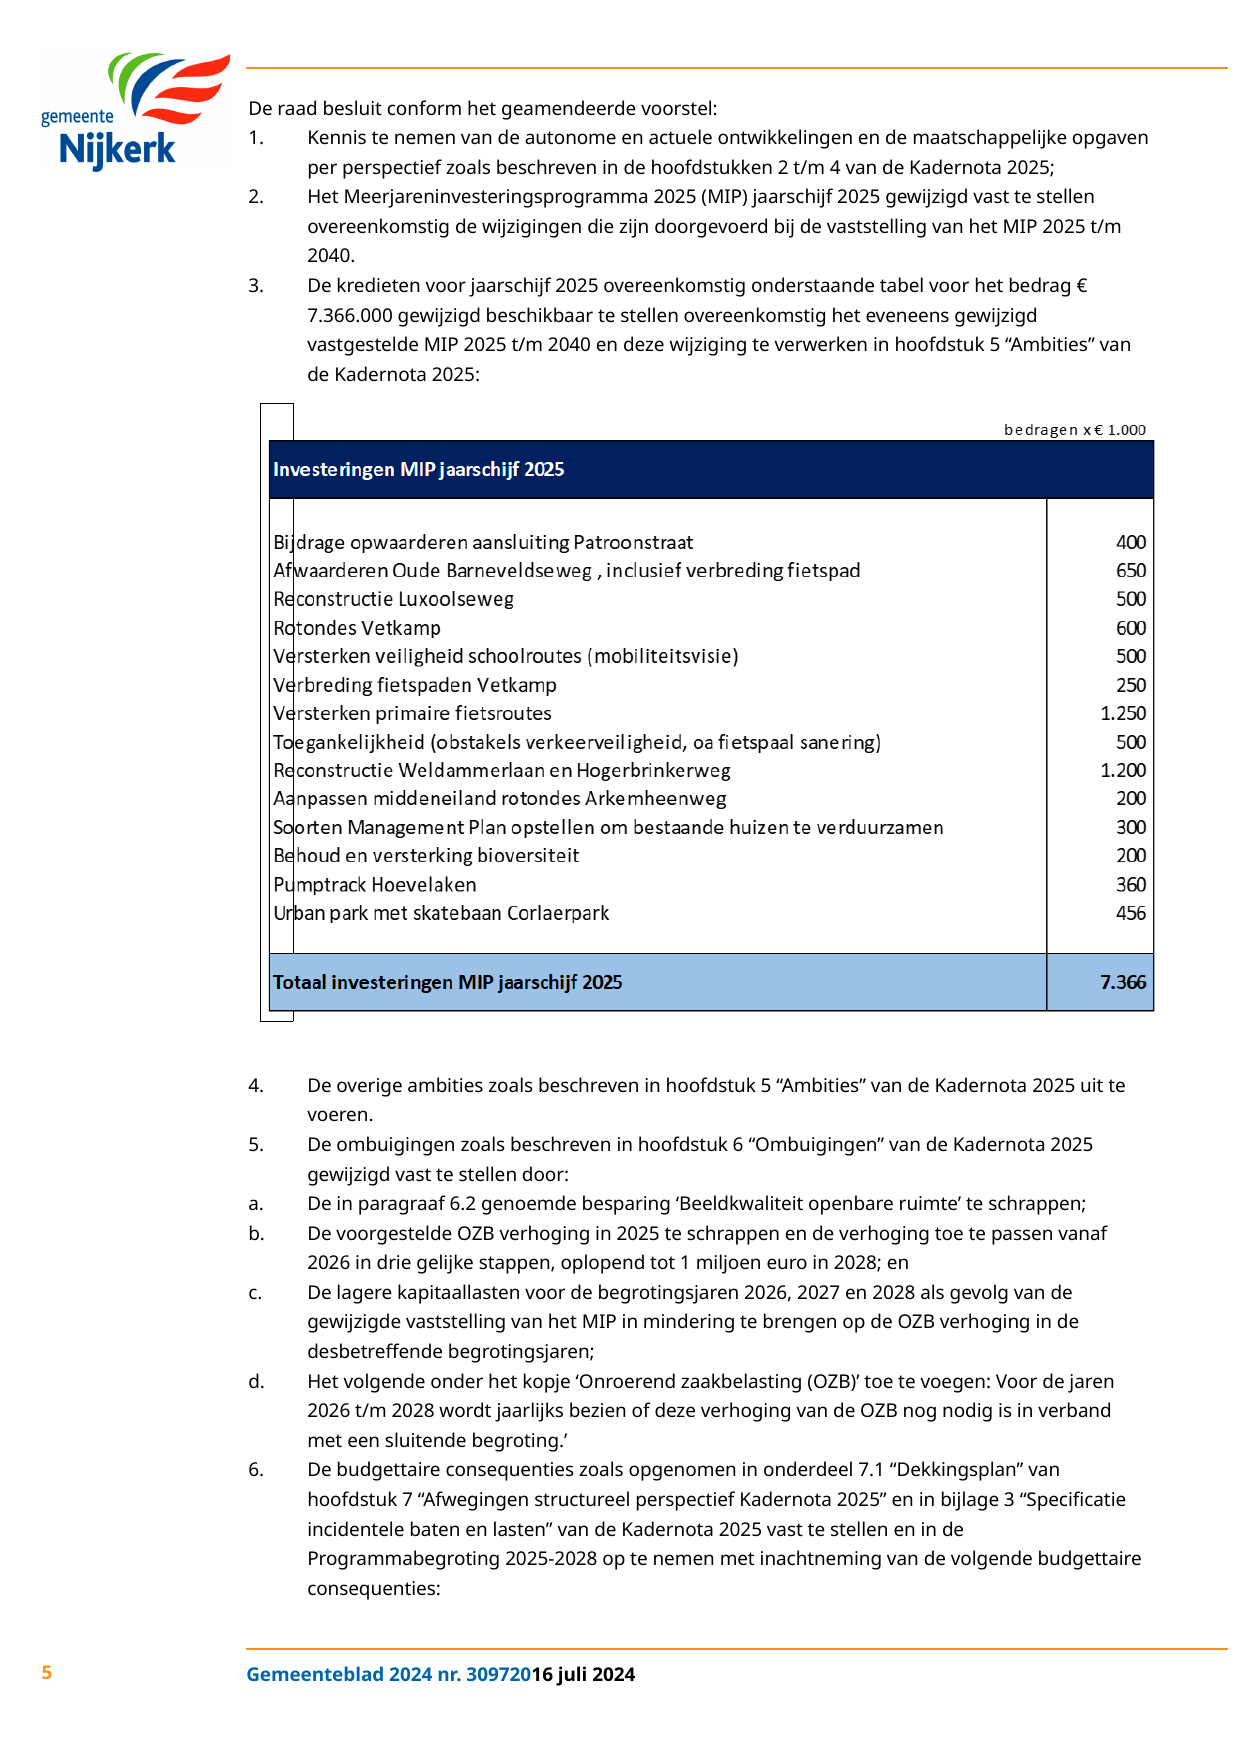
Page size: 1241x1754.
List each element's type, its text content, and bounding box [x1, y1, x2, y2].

text De raad besluit conform het geamendeerde voorstel: [248, 95, 1152, 121]
list De voorgestelde OZB verhoging in 2025 te schrappen en de verhoging toe te passen vanaf 2026 in drie gelijke stappen, oplopend tot 1 miljoen euro in 2028; en [248, 1220, 1152, 1275]
list Kennis te nemen van de autonome en actuele ontwikkelingen en de maatschappelijke opgaven per perspectief zoals beschreven in de hoofdstukken 2 t/m 4 van de Kadernota 2025; [248, 124, 1152, 180]
picture [268, 411, 1155, 1012]
list De lagere kapitaallasten voor de begrotingsjaren 2026, 2027 en 2028 als gevolg van de gewijzigde vaststelling van het MIP in mindering te brengen op de OZB verhoging in de desbetreffende begrotingsjaren; [248, 1279, 1152, 1364]
list De budgettaire consequenties zoals opgenomen in onderdeel 7.1 “Dekkingsplan” van hoofdstuk 7 “Afwegingen structureel perspectief Kadernota 2025” en in bijlage 3 “Specificatie incidentele baten en lasten” van de Kadernota 2025 vast te stellen en in de Programmabegroting 2025-2028 op te nemen met inachtneming van de volgende budgettaire consequenties: [248, 1457, 1152, 1601]
list De overige ambities zoals beschreven in hoofdstuk 5 “Ambities” van de Kadernota 2025 uit te voeren. [248, 1072, 1152, 1127]
list Het Meerjareninvesteringsprogramma 2025 (MIP) jaarschijf 2025 gewijzigd vast te stellen overeenkomstig de wijzigingen die zijn doorgevoerd bij de vaststelling van het MIP 2025 t/m 2040. [248, 183, 1152, 268]
list De in paragraaf 6.2 genoemde besparing ‘Beeldkwaliteit openbare ruimte’ te schrappen; [248, 1190, 1152, 1216]
picture [41, 47, 231, 172]
list Het volgende onder het kopje ‘Onroerend zaakbelasting (OZB)’ toe te voegen: Voor de jaren 2026 t/m 2028 wordt jaarlijks bezien of deze verhoging van de OZB nog nodig is in verband met een sluitende begroting.’ [248, 1368, 1152, 1453]
list De kredieten voor jaarschijf 2025 overeenkomstig onderstaande tabel voor het bedrag € 7.366.000 gewijzigd beschikbaar te stellen overeenkomstig het eveneens gewijzigd vastgestelde MIP 2025 t/m 2040 en deze wijziging te verwerken in hoofdstuk 5 “Ambities” van de Kadernota 2025: [248, 272, 1152, 387]
list De ombuigingen zoals beschreven in hoofdstuk 6 “Ombuigingen” van de Kadernota 2025 gewijzigd vast te stellen door: [248, 1131, 1152, 1186]
